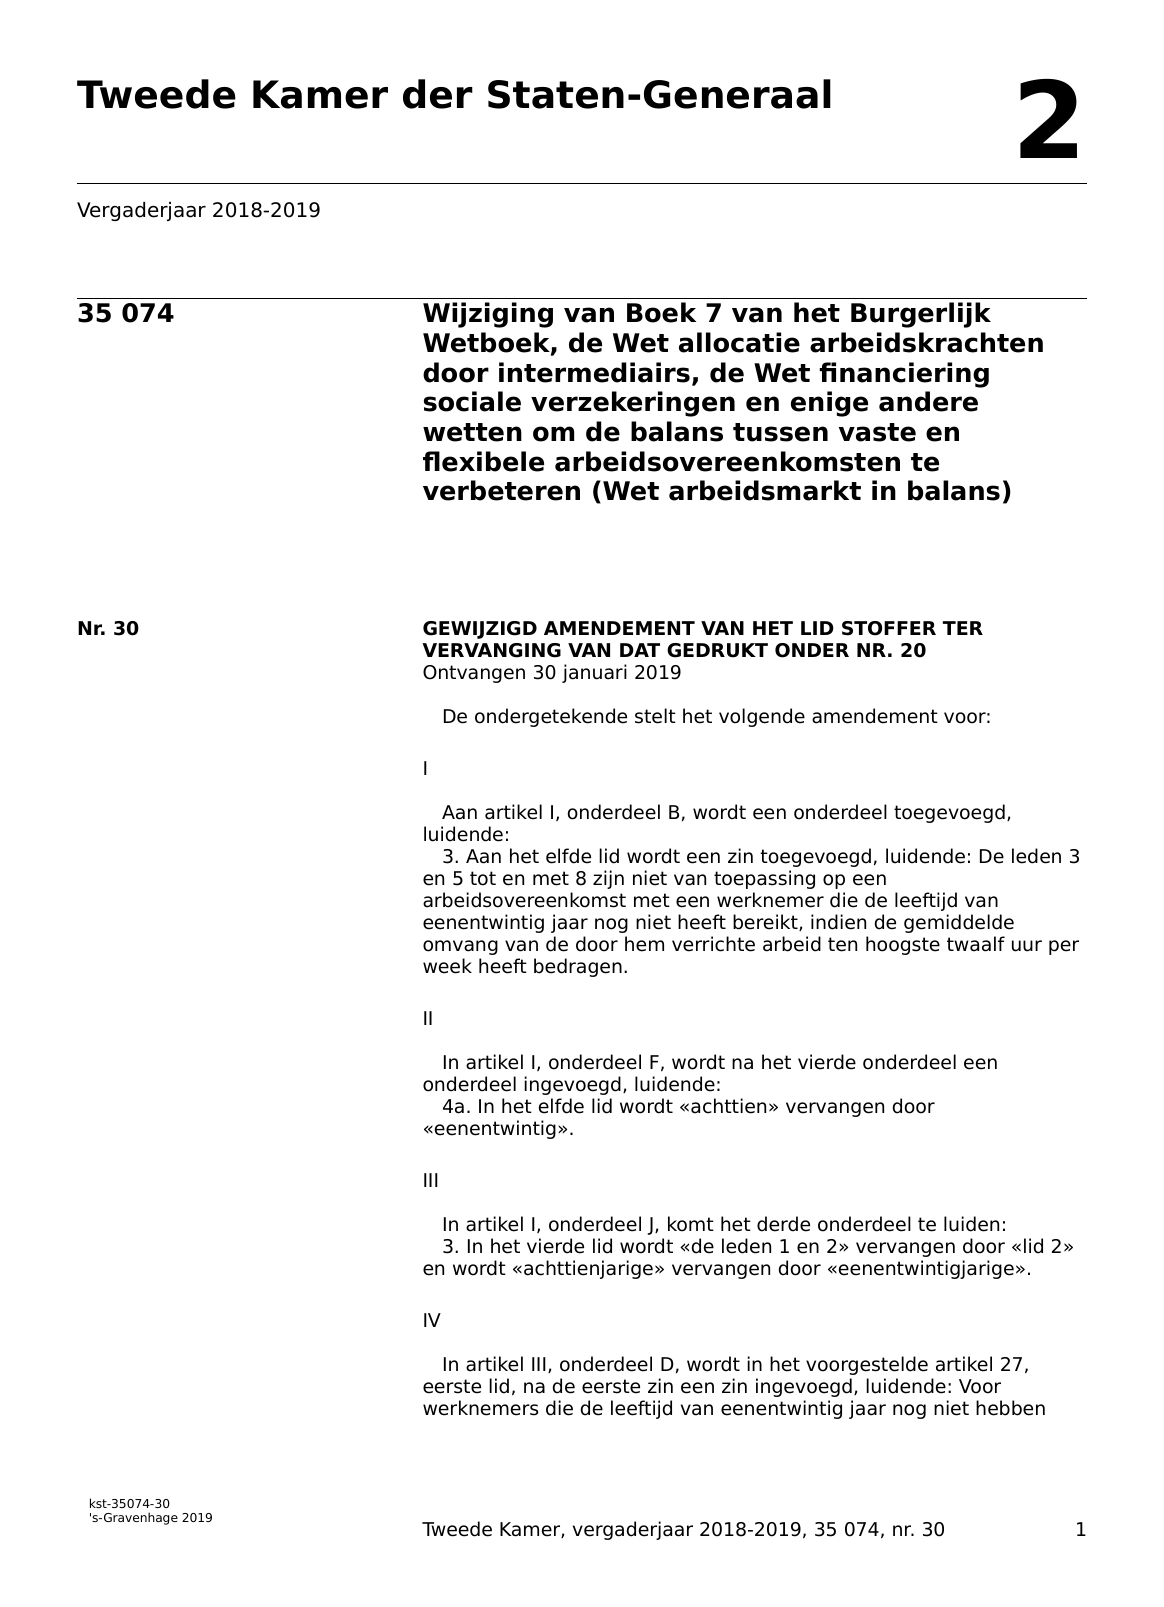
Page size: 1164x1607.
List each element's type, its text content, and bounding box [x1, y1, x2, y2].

text In artikel III, onderdeel D, wordt in het voorgestelde artikel 27, eerste lid, na de eerste zin een zin ingevoegd, luidende: Voor werknemers die de leeftijd van eenentwintig jaar nog niet hebben [422, 1354, 1087, 1420]
subtitle II [422, 1008, 1087, 1030]
text 's-Gravenhage 2019 [88, 1511, 323, 1525]
text In artikel I, onderdeel F, wordt na het vierde onderdeel een onderdeel ingevoegd, luidende: [422, 1052, 1087, 1096]
text 3. In het vierde lid wordt «de leden 1 en 2» vervangen door «lid 2» en wordt «achttienjarige» vervangen door «eenentwintigjarige». [422, 1236, 1087, 1280]
subtitle I [422, 758, 1087, 780]
text De ondergetekende stelt het volgende amendement voor: [422, 706, 1087, 728]
text kst-35074-30 [88, 1497, 323, 1511]
text Aan artikel I, onderdeel B, wordt een onderdeel toegevoegd, luidende: [422, 802, 1087, 846]
text Ontvangen 30 januari 2019 [422, 662, 1087, 684]
subtitle III [422, 1170, 1087, 1192]
table_header 2 [886, 59, 1087, 183]
subtitle IV [422, 1310, 1087, 1332]
text 4a. In het elfde lid wordt «achttien» vervangen door «eenentwintig». [422, 1096, 1087, 1140]
subtitle 35 074 Wijziging van Boek 7 van het Burgerlijk Wetboek, de Wet allocatie arbeidskrachten door intermediairs, de Wet financiering sociale verzekeringen en enige andere wetten om de balans tussen vaste en flexibele arbeidsovereenkomsten te verbeteren (Wet arbeidsmarkt in balans) [77, 299, 1087, 507]
subtitle Nr. 30 GEWIJZIGD AMENDEMENT VAN HET LID STOFFER TER VERVANGING VAN DAT GEDRUKT ONDER NR. 20 [77, 618, 1087, 662]
table_cell Vergaderjaar 2018-2019 [77, 184, 1087, 298]
text 3. Aan het elfde lid wordt een zin toegevoegd, luidende: De leden 3 en 5 tot en met 8 zijn niet van toepassing op een arbeidsovereenkomst met een werknemer die de leeftijd van eenentwintig jaar nog niet heeft bereikt, indien de gemiddelde omvang van de door hem verrichte arbeid ten hoogste twaalf uur per week heeft bedragen. [422, 846, 1087, 978]
table_header Tweede Kamer der Staten-Generaal [77, 59, 886, 183]
text In artikel I, onderdeel J, komt het derde onderdeel te luiden: [422, 1214, 1087, 1236]
